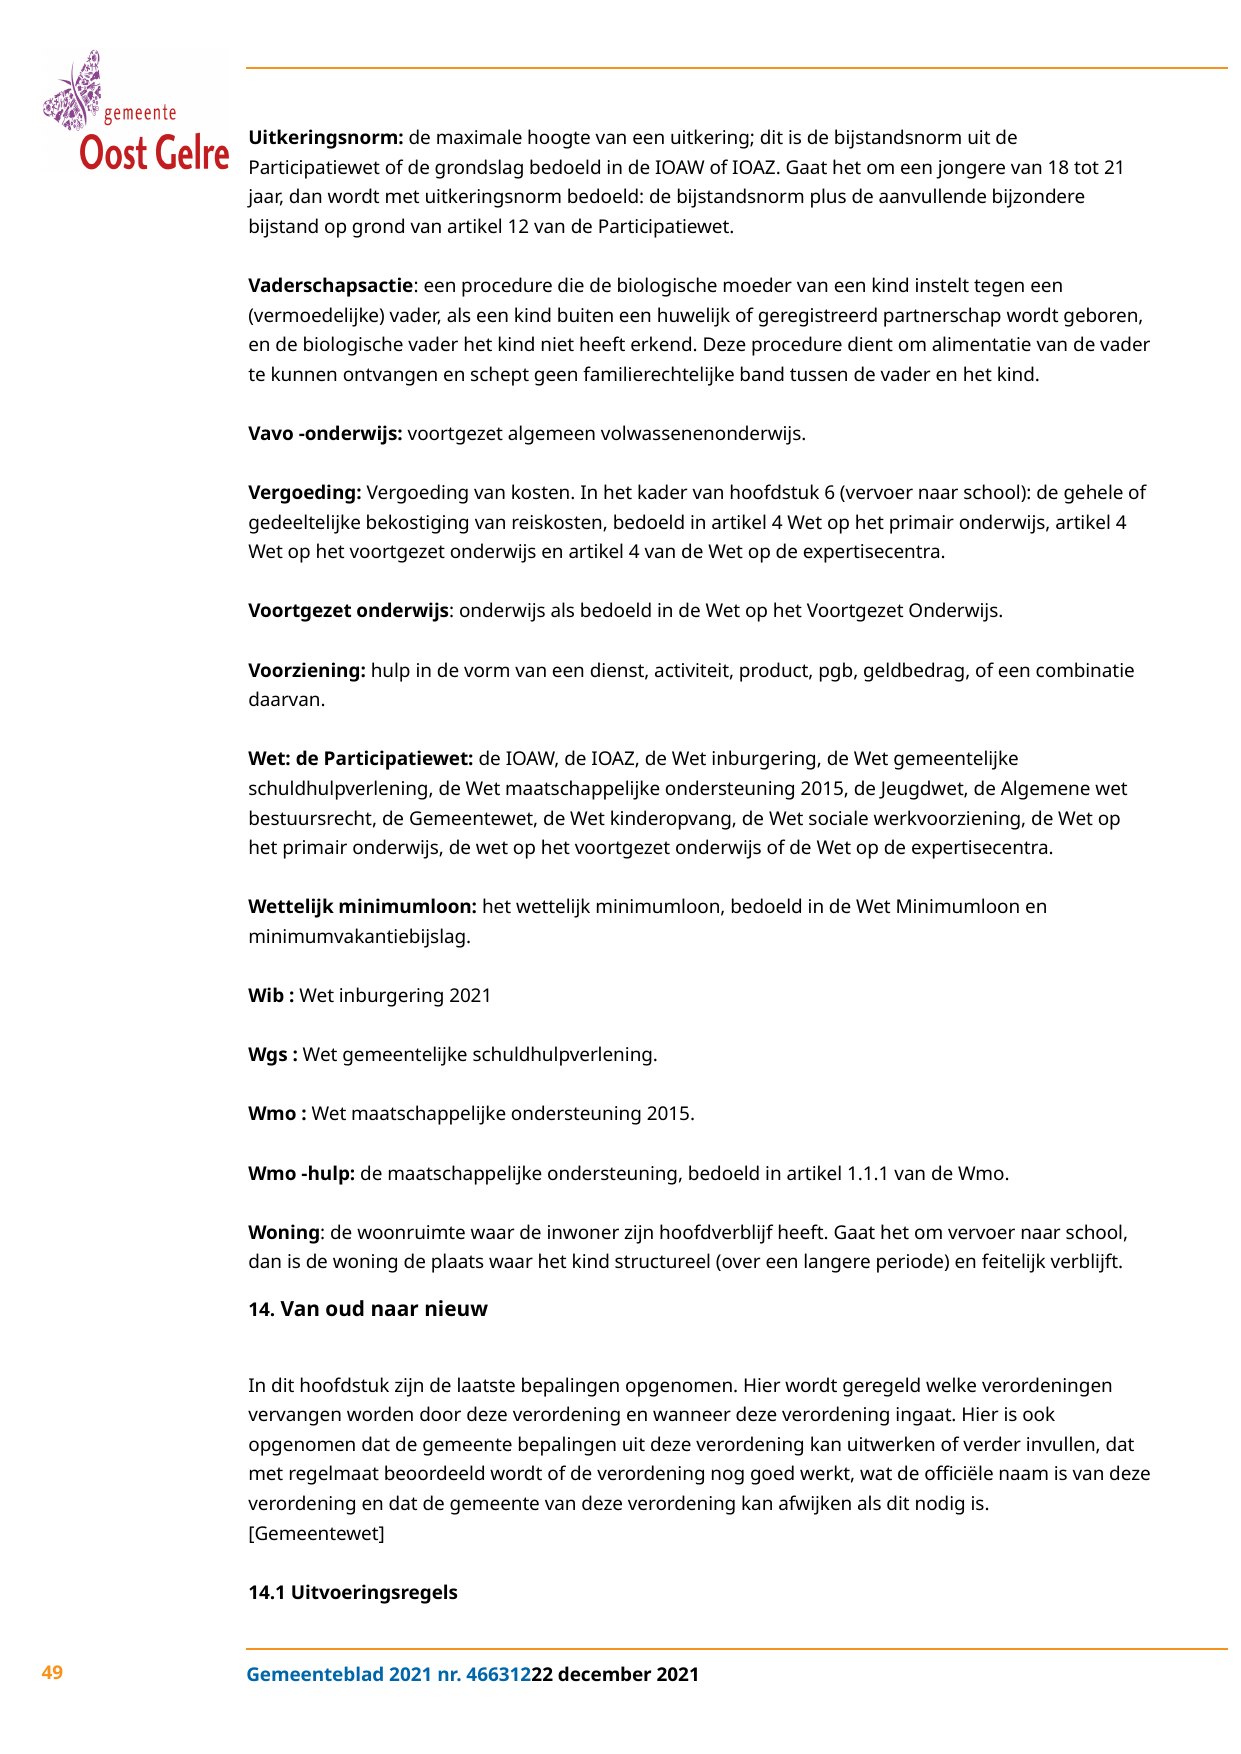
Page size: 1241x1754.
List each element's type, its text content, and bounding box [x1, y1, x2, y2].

text Vaderschapsactie: een procedure die de biologische moeder van een kind instelt tegen een (vermoedelijke) vader, als een kind buiten een huwelijk of geregistreerd partnerschap wordt geboren, en de biologische vader het kind niet heeft erkend. Deze procedure dient om alimentatie van de vader te kunnen ontvangen en schept geen familierechtelijke band tussen de vader en het kind. [248, 272, 1152, 387]
text 14. Van oud naar nieuw [248, 1294, 1152, 1323]
picture [41, 47, 231, 172]
text Woning: de woonruimte waar de inwoner zijn hoofdverblijf heeft. Gaat het om vervoer naar school, dan is de woning de plaats waar het kind structureel (over een langere periode) en feitelijk verblijft. [248, 1219, 1152, 1274]
text In dit hoofdstuk zijn de laatste bepalingen opgenomen. Hier wordt geregeld welke verordeningen vervangen worden door deze verordening en wanneer deze verordening ingaat. Hier is ook opgenomen dat de gemeente bepalingen uit deze verordening kan uitwerken of verder invullen, dat met regelmaat beoordeeld wordt of de verordening nog goed werkt, wat de officiële naam is van deze verordening en dat de gemeente van deze verordening kan afwijken als dit nodig is. [248, 1372, 1152, 1516]
text Wmo : Wet maatschappelijke ondersteuning 2015. [248, 1101, 1152, 1126]
text Voortgezet onderwijs: onderwijs als bedoeld in de Wet op het Voortgezet Onderwijs. [248, 598, 1152, 623]
text [Gemeentewet] [248, 1520, 1152, 1546]
text 14.1 Uitvoeringsregels [248, 1579, 1152, 1605]
text Vavo -onderwijs: voortgezet algemeen volwassenenonderwijs. [248, 420, 1152, 446]
text Voorziening: hulp in de vorm van een dienst, activiteit, product, pgb, geldbedrag, of een combinatie daarvan. [248, 657, 1152, 712]
text Uitkeringsnorm: de maximale hoogte van een uitkering; dit is de bijstandsnorm uit de Participatiewet of de grondslag bedoeld in de IOAW of IOAZ. Gaat het om een jongere van 18 tot 21 jaar, dan wordt met uitkeringsnorm bedoeld: de bijstandsnorm plus de aanvullende bijzondere bijstand op grond van artikel 12 van de Participatiewet. [248, 124, 1152, 239]
text Wib : Wet inburgering 2021 [248, 982, 1152, 1008]
text Vergoeding: Vergoeding van kosten. In het kader van hoofdstuk 6 (vervoer naar school): de gehele of gedeeltelijke bekostiging van reiskosten, bedoeld in artikel 4 Wet op het primair onderwijs, artikel 4 Wet op het voortgezet onderwijs en artikel 4 van de Wet op de expertisecentra. [248, 479, 1152, 564]
text Wettelijk minimumloon: het wettelijk minimumloon, bedoeld in de Wet Minimumloon en minimumvakantiebijslag. [248, 893, 1152, 949]
text Wgs : Wet gemeentelijke schuldhulpverlening. [248, 1041, 1152, 1067]
text Wet: de Participatiewet: de IOAW, de IOAZ, de Wet inburgering, de Wet gemeentelijke schuldhulpverlening, de Wet maatschappelijke ondersteuning 2015, de Jeugdwet, de Algemene wet bestuursrecht, de Gemeentewet, de Wet kinderopvang, de Wet sociale werkvoorziening, de Wet op het primair onderwijs, de wet op het voortgezet onderwijs of de Wet op de expertisecentra. [248, 746, 1152, 860]
text Wmo -hulp: de maatschappelijke ondersteuning, bedoeld in artikel 1.1.1 van de Wmo. [248, 1160, 1152, 1186]
